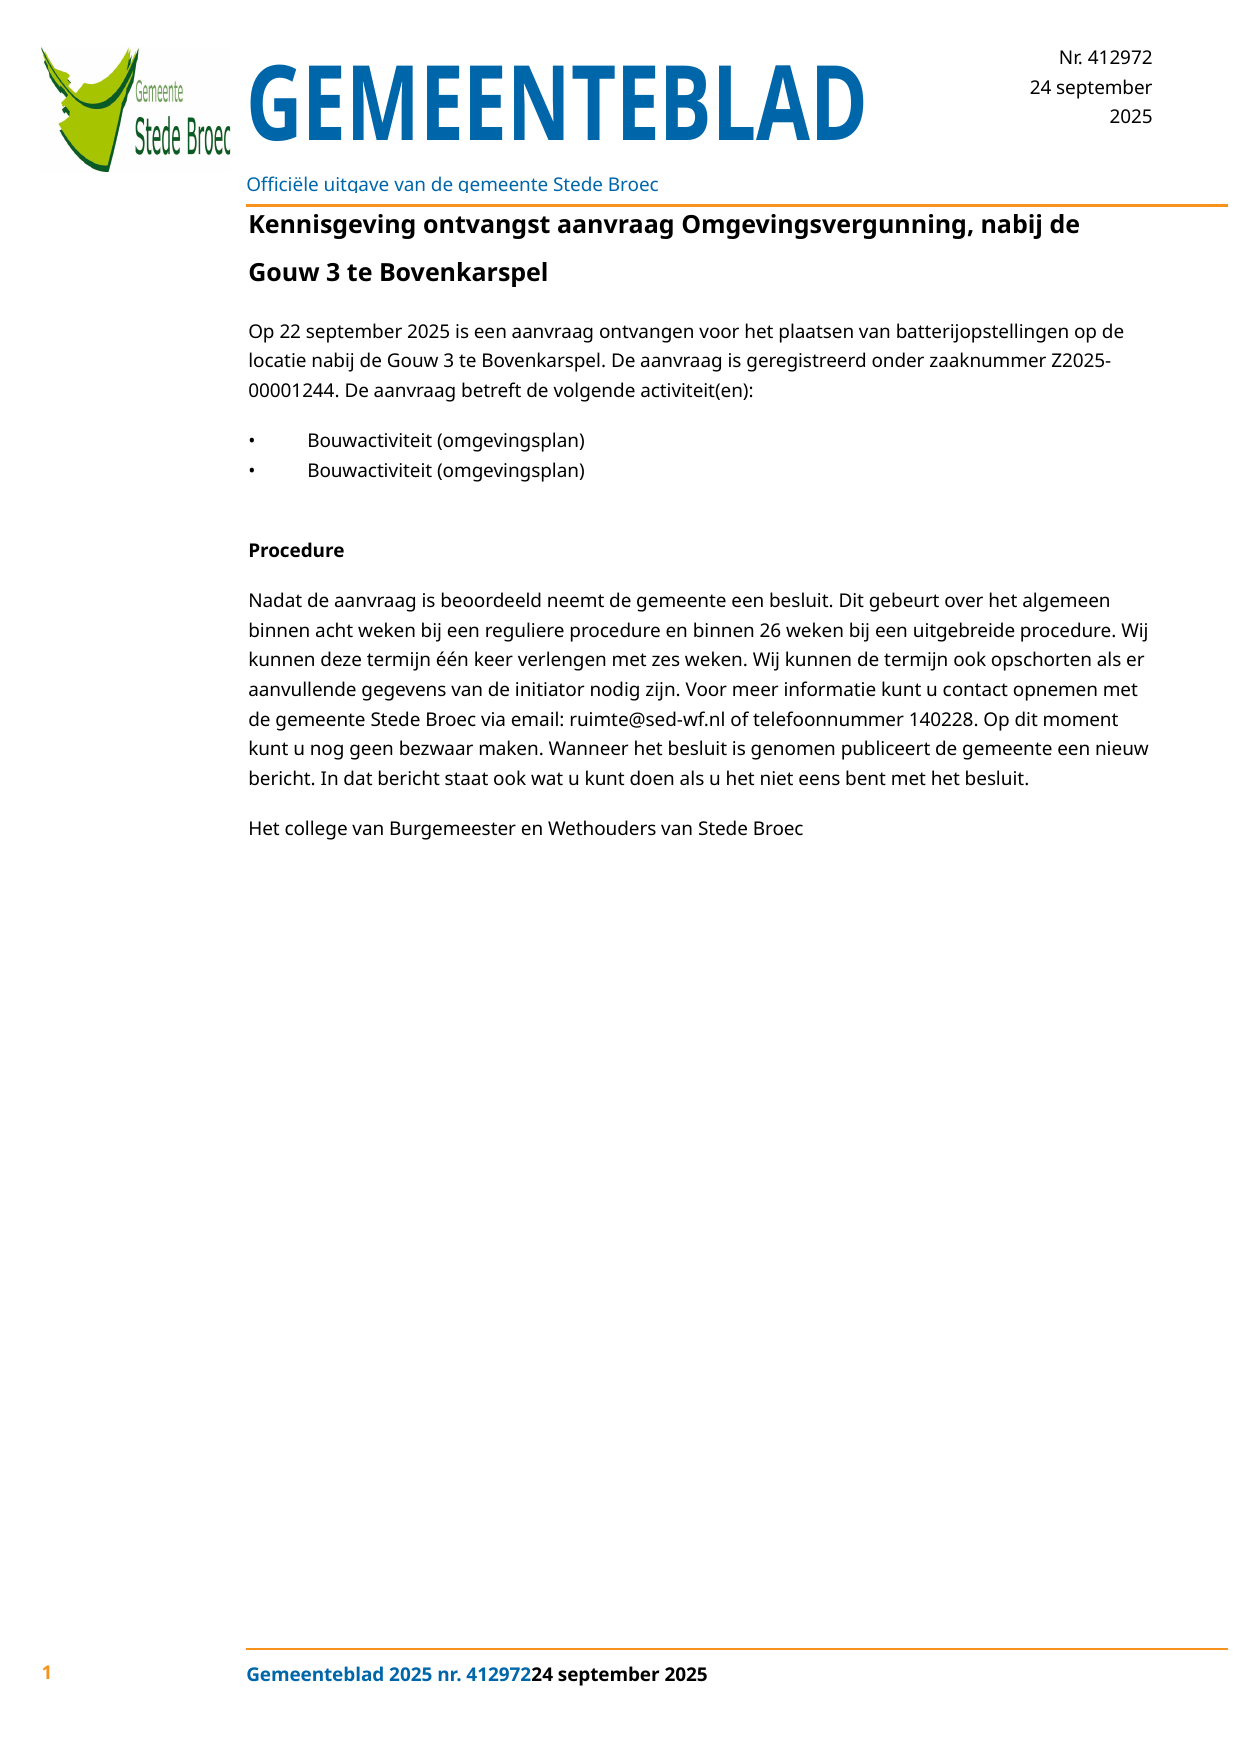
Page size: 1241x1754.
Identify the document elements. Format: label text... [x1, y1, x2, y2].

picture [41, 47, 231, 172]
list Bouwactiviteit (omgevingsplan) [248, 457, 1152, 483]
text Kennisgeving ontvangst aanvraag Omgevingsvergunning, nabij de Gouw 3 te Bovenkarspel [248, 207, 1152, 288]
text Het college van Burgemeester en Wethouders van Stede Broec [248, 815, 1152, 841]
text Op 22 september 2025 is een aanvraag ontvangen voor het plaatsen van batterijopstellingen op de locatie nabij de Gouw 3 te Bovenkarspel. De aanvraag is geregistreerd onder zaaknummer Z2025-00001244. De aanvraag betreft de volgende activiteit(en): [248, 318, 1152, 403]
list Bouwactiviteit (omgevingsplan) [248, 427, 1152, 453]
text Procedure [248, 537, 1152, 563]
text Nadat de aanvraag is beoordeeld neemt de gemeente een besluit. Dit gebeurt over het algemeen binnen acht weken bij een reguliere procedure en binnen 26 weken bij een uitgebreide procedure. Wij kunnen deze termijn één keer verlengen met zes weken. Wij kunnen de termijn ook opschorten als er aanvullende gegevens van de initiator nodig zijn. Voor meer informatie kunt u contact opnemen met de gemeente Stede Broec via email: ruimte@sed-wf.nl of telefoonnummer 140228. Op dit moment kunt u nog geen bezwaar maken. Wanneer het besluit is genomen publiceert de gemeente een nieuw bericht. In dat bericht staat ook wat u kunt doen als u het niet eens bent met het besluit. [248, 587, 1152, 791]
